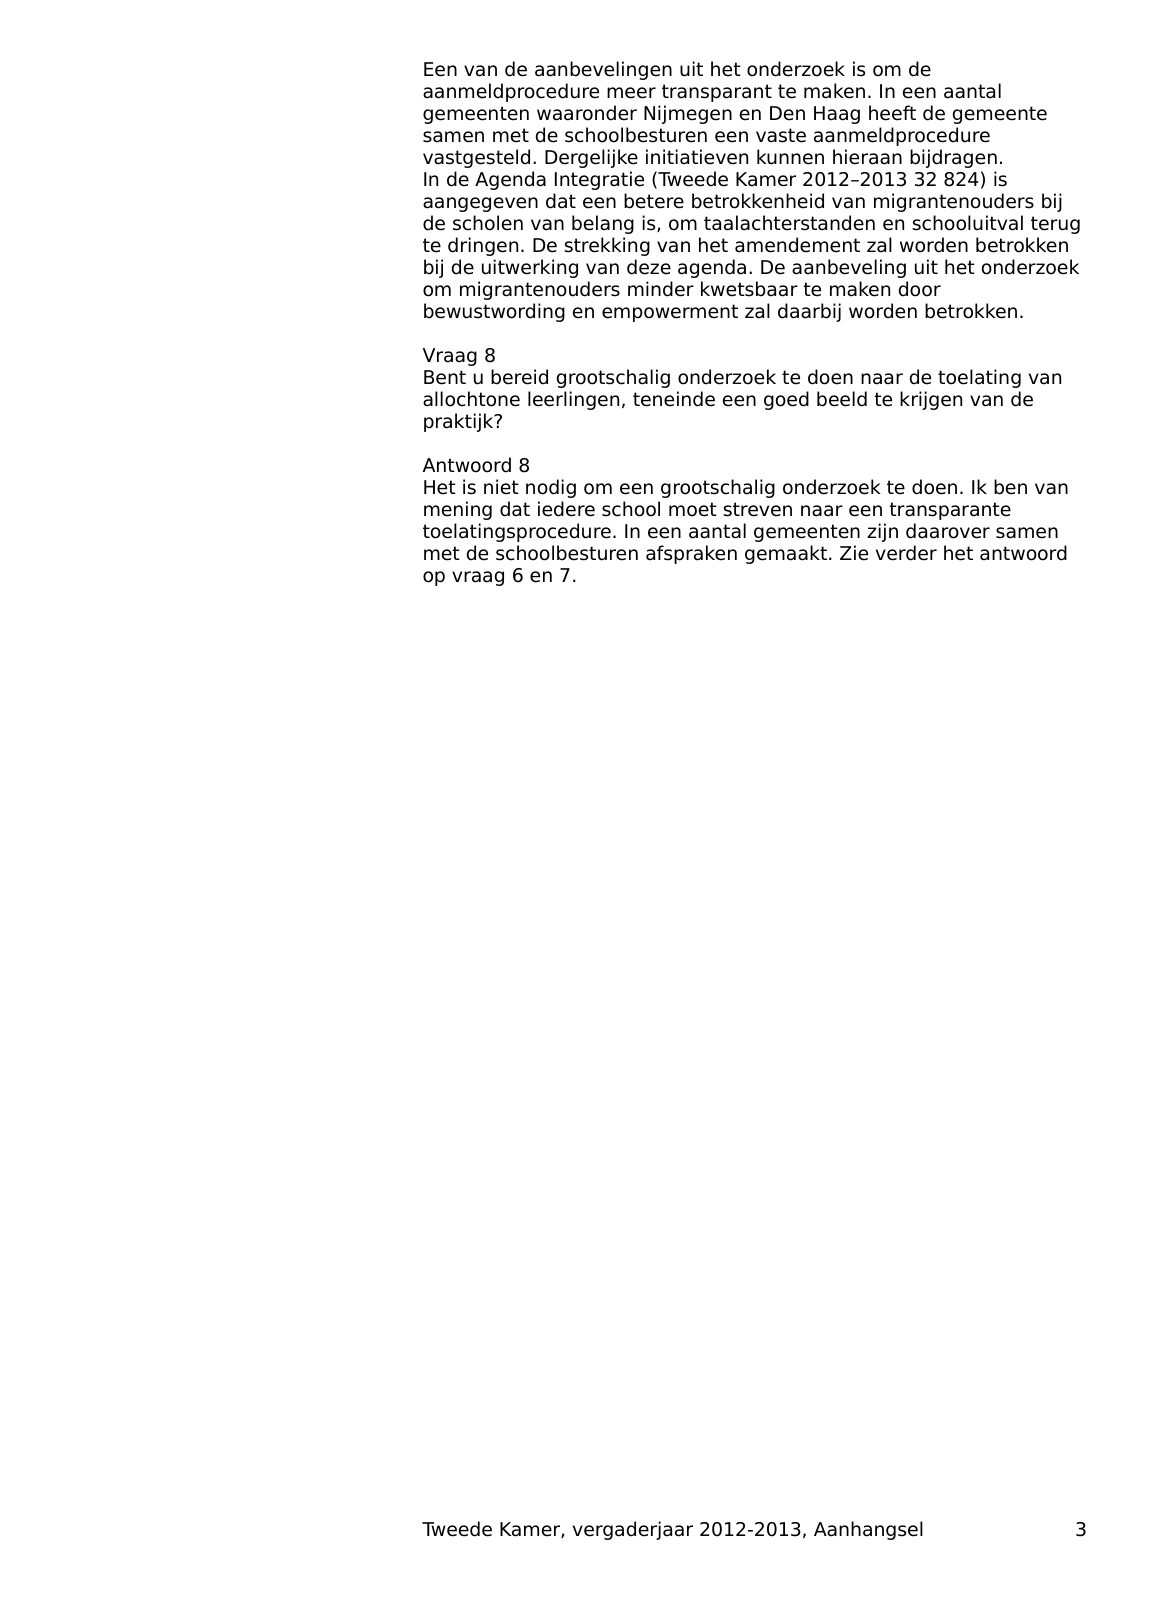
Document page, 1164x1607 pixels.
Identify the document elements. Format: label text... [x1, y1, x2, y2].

text Antwoord 8 [422, 455, 1087, 477]
text Vraag 8 [422, 345, 1087, 367]
text Bent u bereid grootschalig onderzoek te doen naar de toelating van allochtone leerlingen, teneinde een goed beeld te krijgen van de praktijk? [422, 367, 1087, 433]
text In de Agenda Integratie (Tweede Kamer 2012–2013 32 824) is aangegeven dat een betere betrokkenheid van migrantenouders bij de scholen van belang is, om taalachterstanden en schooluitval terug te dringen. De strekking van het amendement zal worden betrokken bij de uitwerking van deze agenda. De aanbeveling uit het onderzoek om migrantenouders minder kwetsbaar te maken door bewustwording en empowerment zal daarbij worden betrokken. [422, 169, 1087, 323]
text Het is niet nodig om een grootschalig onderzoek te doen. Ik ben van mening dat iedere school moet streven naar een transparante toelatingsprocedure. In een aantal gemeenten zijn daarover samen met de schoolbesturen afspraken gemaakt. Zie verder het antwoord op vraag 6 en 7. [422, 477, 1087, 587]
text Een van de aanbevelingen uit het onderzoek is om de aanmeldprocedure meer transparant te maken. In een aantal gemeenten waaronder Nijmegen en Den Haag heeft de gemeente samen met de schoolbesturen een vaste aanmeldprocedure vastgesteld. Dergelijke initiatieven kunnen hieraan bijdragen. [422, 59, 1087, 169]
